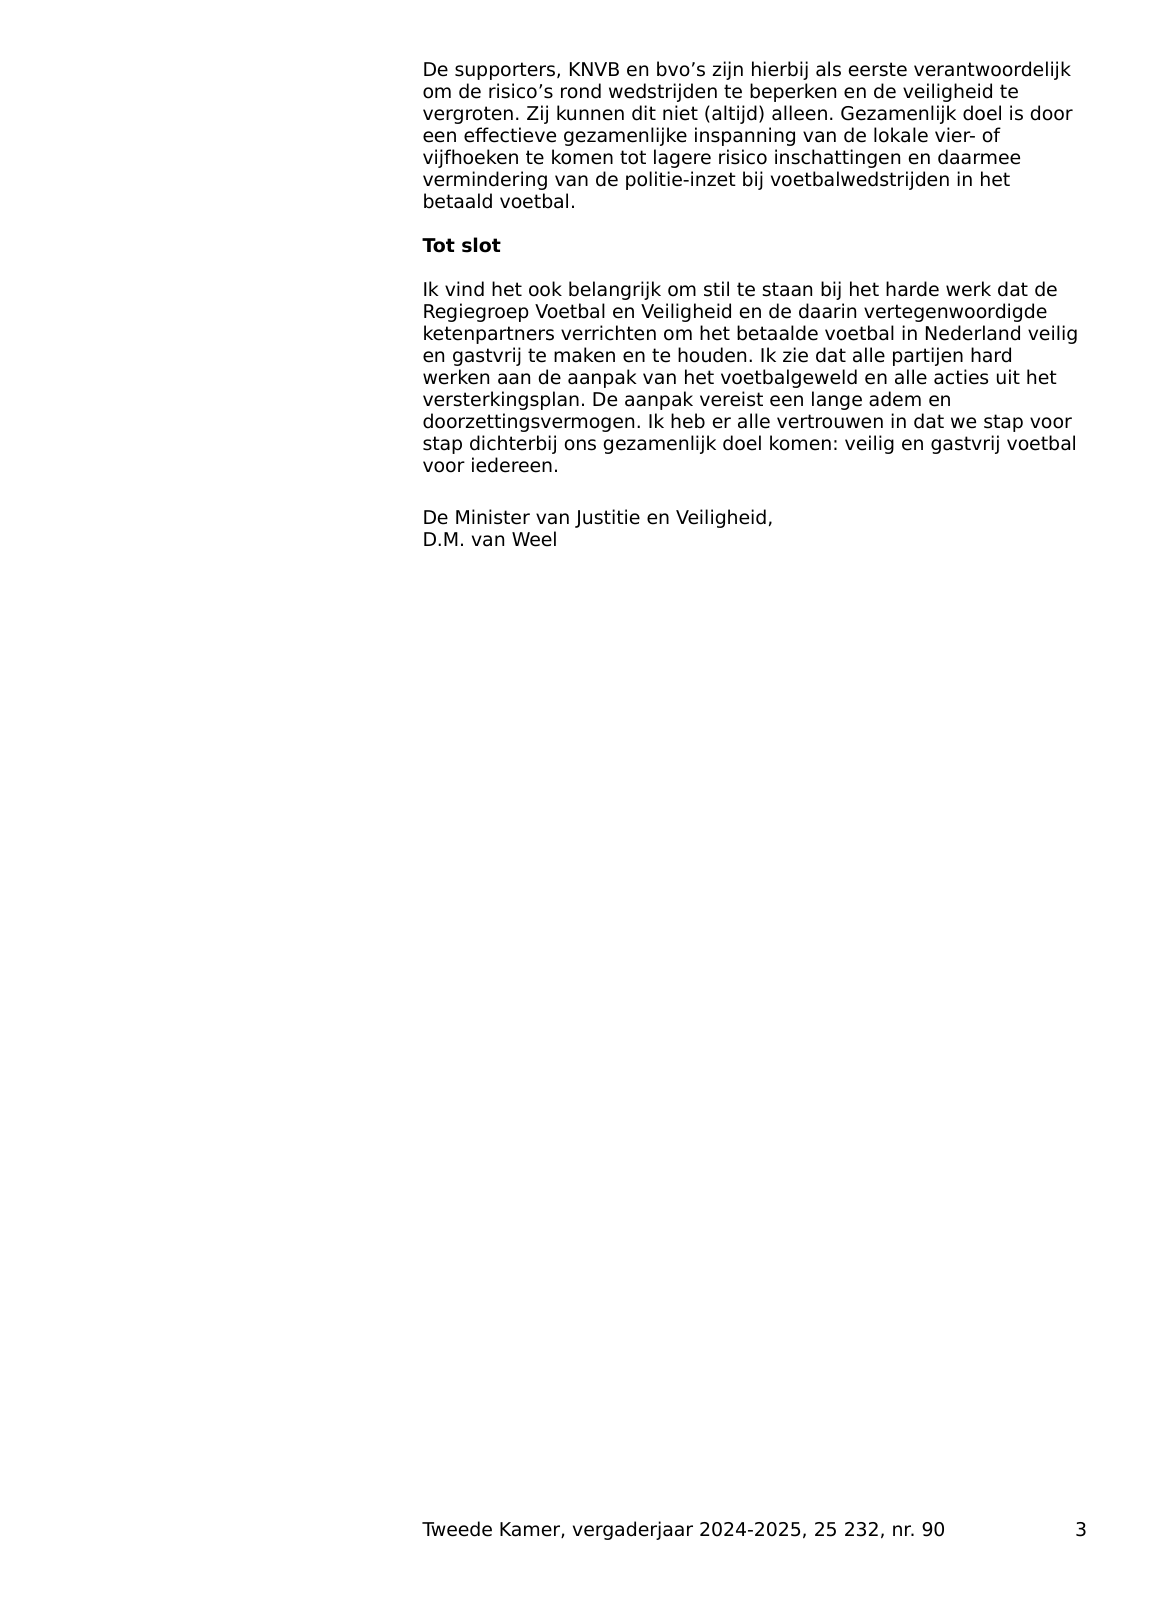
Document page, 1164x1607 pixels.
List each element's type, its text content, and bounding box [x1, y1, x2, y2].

text De Minister van Justitie en Veiligheid, D.M. van Weel [422, 507, 1087, 551]
text Ik vind het ook belangrijk om stil te staan bij het harde werk dat de Regiegroep Voetbal en Veiligheid en de daarin vertegenwoordigde ketenpartners verrichten om het betaalde voetbal in Nederland veilig en gastvrij te maken en te houden. Ik zie dat alle partijen hard werken aan de aanpak van het voetbalgeweld en alle acties uit het versterkingsplan. De aanpak vereist een lange adem en doorzettingsvermogen. Ik heb er alle vertrouwen in dat we stap voor stap dichterbij ons gezamenlijk doel komen: veilig en gastvrij voetbal voor iedereen. [422, 279, 1087, 477]
text De supporters, KNVB en bvo’s zijn hierbij als eerste verantwoordelijk om de risico’s rond wedstrijden te beperken en de veiligheid te vergroten. Zij kunnen dit niet (altijd) alleen. Gezamenlijk doel is door een effectieve gezamenlijke inspanning van de lokale vier- of vijfhoeken te komen tot lagere risico inschattingen en daarmee vermindering van de politie-inzet bij voetbalwedstrijden in het betaald voetbal. [422, 59, 1087, 213]
subtitle Tot slot [422, 235, 1087, 257]
